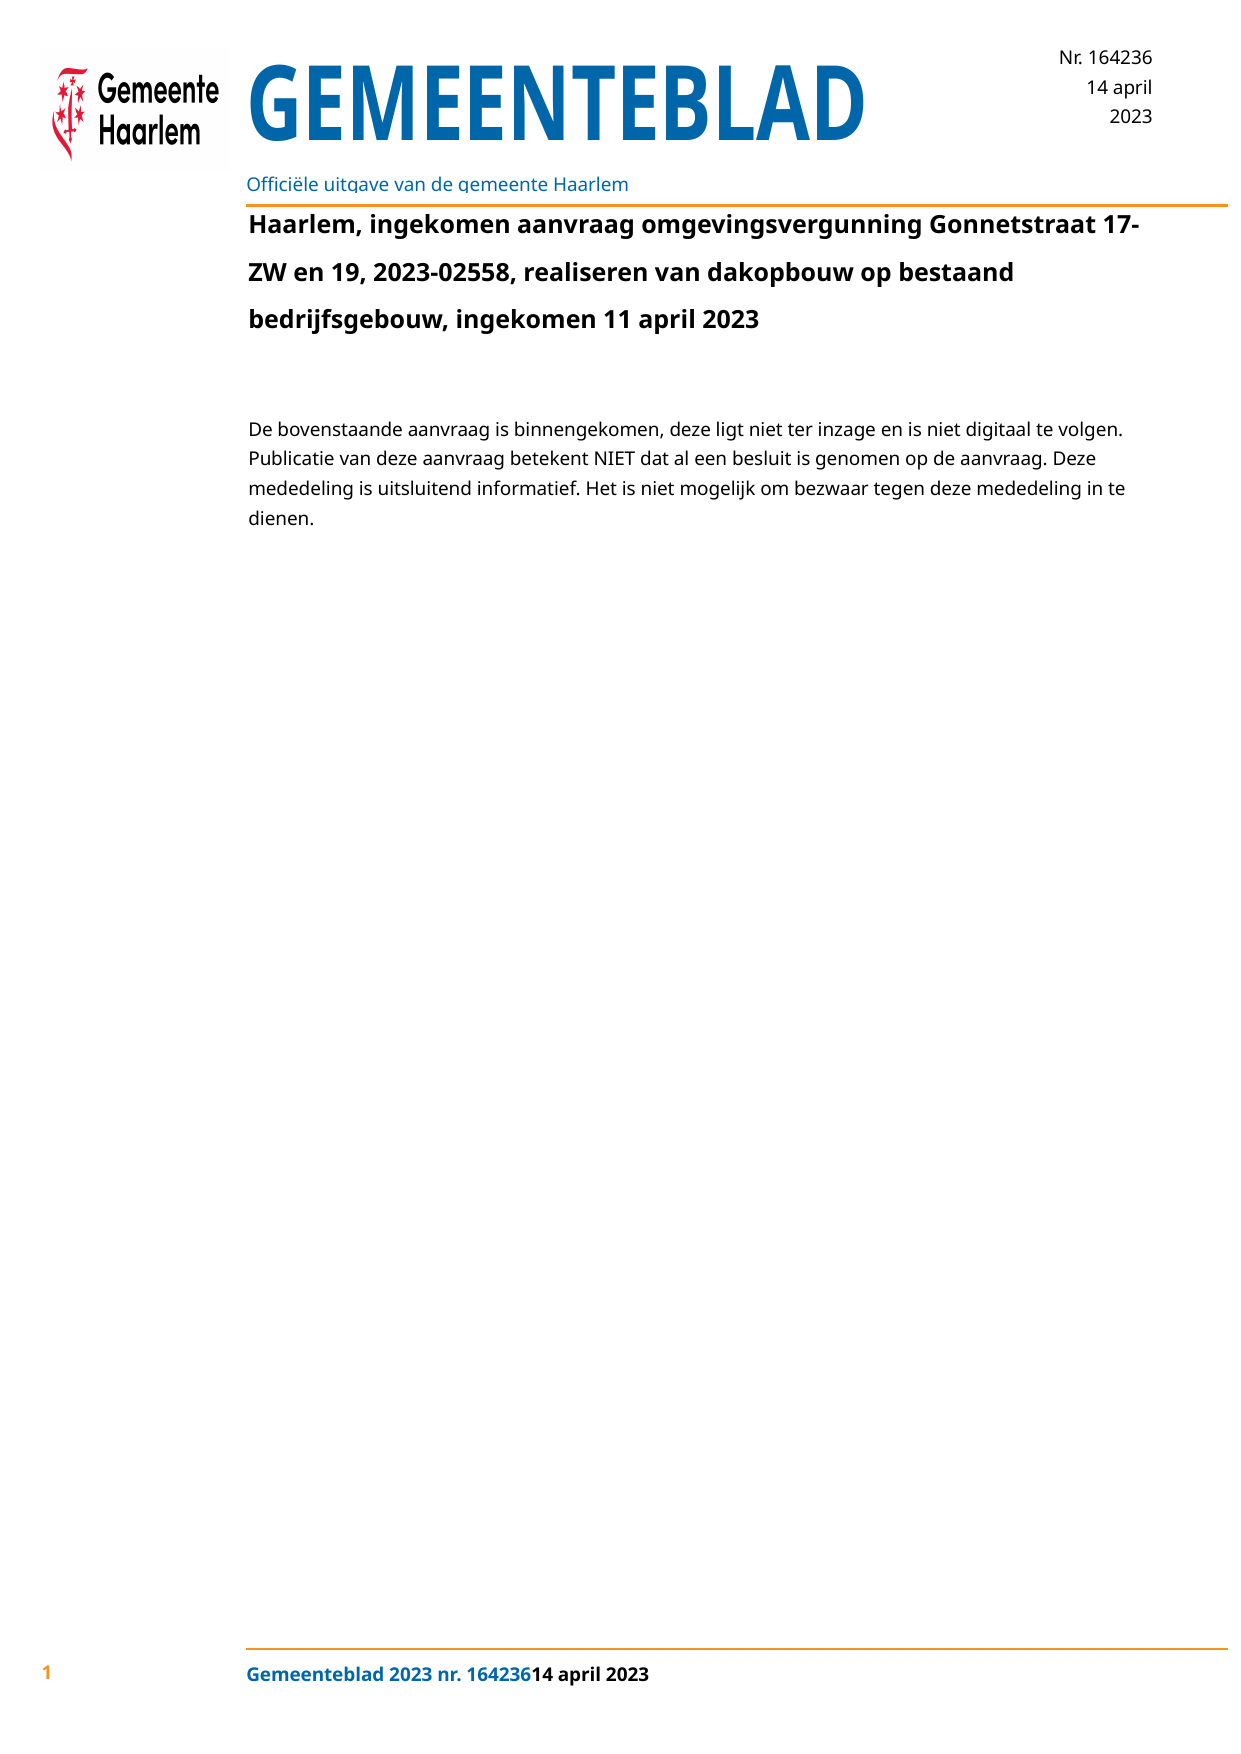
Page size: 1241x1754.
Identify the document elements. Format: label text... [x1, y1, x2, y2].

text Haarlem, ingekomen aanvraag omgevingsvergunning Gonnetstraat 17-ZW en 19, 2023-02558, realiseren van dakopbouw op bestaand bedrijfsgebouw, ingekomen 11 april 2023 [248, 207, 1152, 336]
picture [41, 47, 231, 172]
text De bovenstaande aanvraag is binnengekomen, deze ligt niet ter inzage en is niet digitaal te volgen. Publicatie van deze aanvraag betekent NIET dat al een besluit is genomen op de aanvraag. Deze mededeling is uitsluitend informatief. Het is niet mogelijk om bezwaar tegen deze mededeling in te dienen. [248, 416, 1152, 530]
